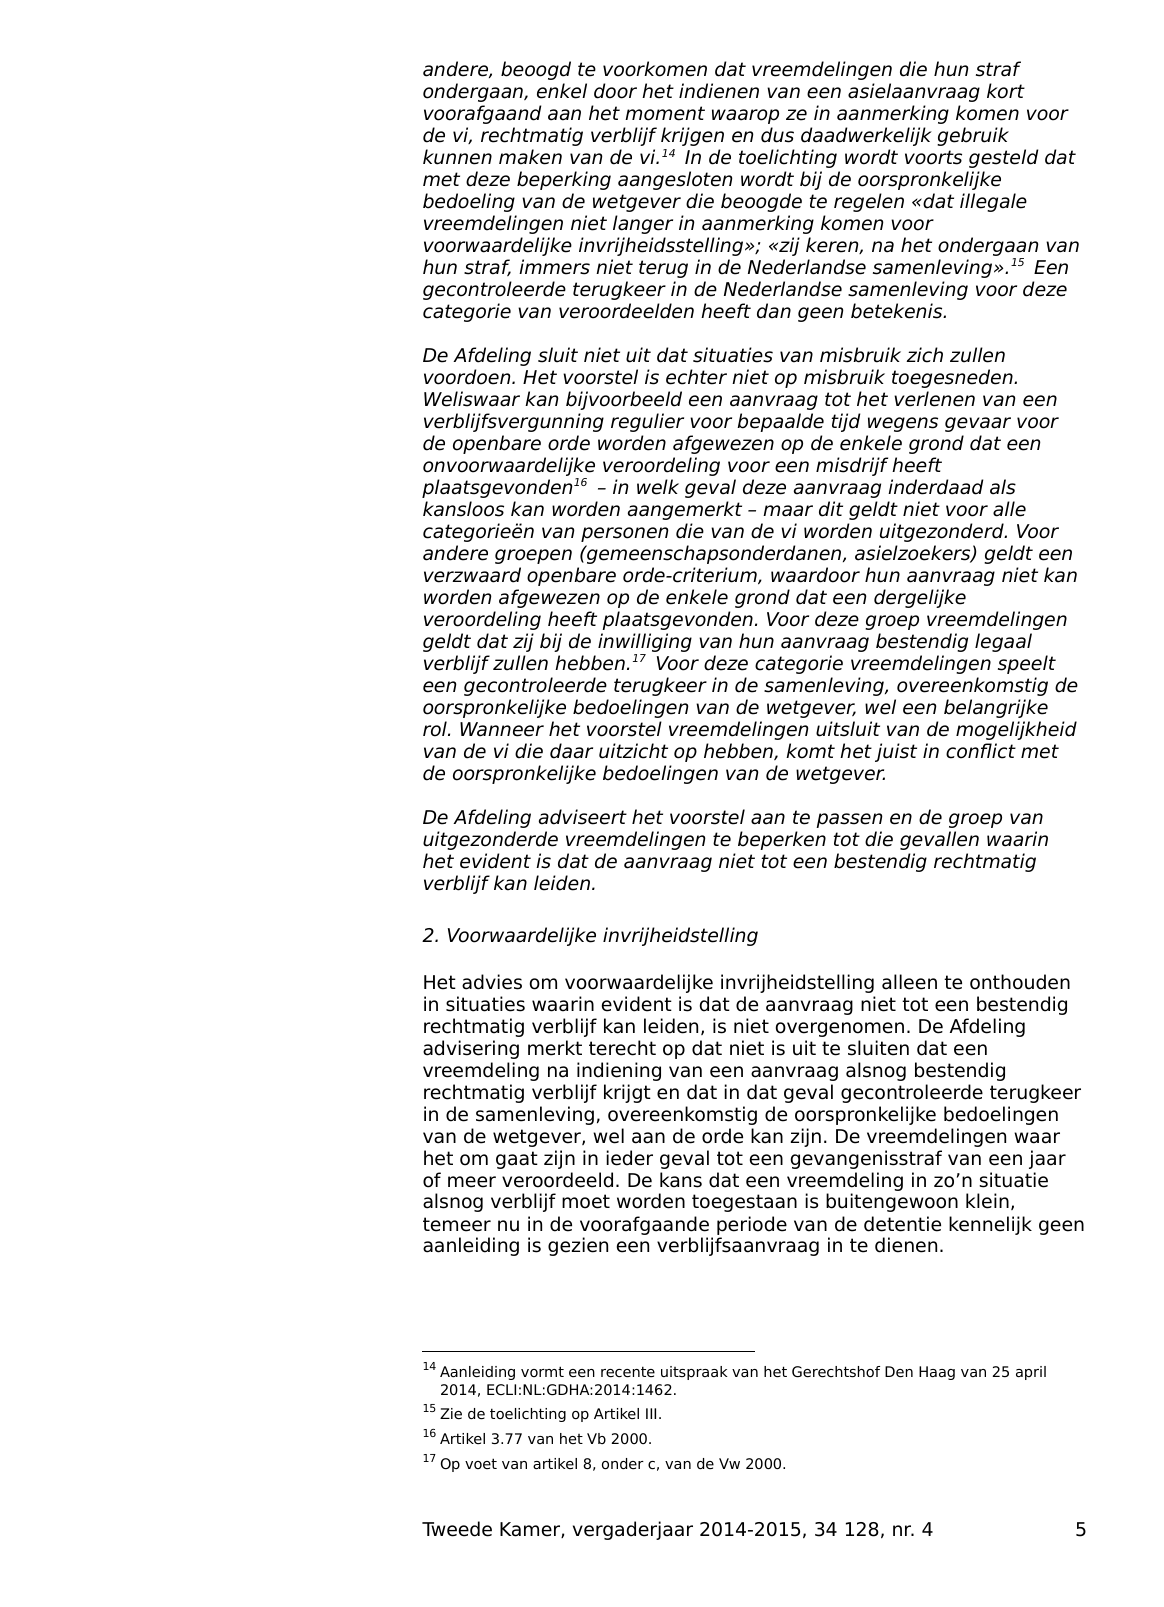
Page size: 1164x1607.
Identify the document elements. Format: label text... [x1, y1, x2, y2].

text De Afdeling adviseert het voorstel aan te passen en de groep van uitgezonderde vreemdelingen te beperken tot die gevallen waarin het evident is dat de aanvraag niet tot een bestendig rechtmatig verblijf kan leiden. [422, 807, 1087, 895]
text Aanleiding vormt een recente uitspraak van het Gerechtshof Den Haag van 25 april 2014, ECLI:NL:GDHA:2014:1462. [422, 1360, 1087, 1399]
text Zie de toelichting op Artikel III. [422, 1402, 1087, 1424]
text andere, beoogd te voorkomen dat vreemdelingen die hun straf ondergaan, enkel door het indienen van een asielaanvraag kort voorafgaand aan het moment waarop ze in aanmerking komen voor de vi, rechtmatig verblijf krijgen en dus daadwerkelijk gebruik kunnen maken van de vi. In de toelichting wordt voorts gesteld dat met deze beperking aangesloten wordt bij de oorspronkelijke bedoeling van de wetgever die beoogde te regelen «dat illegale vreemdelingen niet langer in aanmerking komen voor voorwaardelijke invrijheidsstelling»; «zij keren, na het ondergaan van hun straf, immers niet terug in de Nederlandse samenleving». Een gecontroleerde terugkeer in de Nederlandse samenleving voor deze categorie van veroordeelden heeft dan geen betekenis. [422, 59, 1087, 323]
subtitle 2. Voorwaardelijke invrijheidstelling [422, 925, 1087, 947]
text Artikel 3.77 van het Vb 2000. [422, 1427, 1087, 1449]
text Op voet van artikel 8, onder c, van de Vw 2000. [422, 1452, 1087, 1474]
text Het advies om voorwaardelijke invrijheidstelling alleen te onthouden in situaties waarin evident is dat de aanvraag niet tot een bestendig rechtmatig verblijf kan leiden, is niet overgenomen. De Afdeling advisering merkt terecht op dat niet is uit te sluiten dat een vreemdeling na indiening van een aanvraag alsnog bestendig rechtmatig verblijf krijgt en dat in dat geval gecontroleerde terugkeer in de samenleving, overeenkomstig de oorspronkelijke bedoelingen van de wetgever, wel aan de orde kan zijn. De vreemdelingen waar het om gaat zijn in ieder geval tot een gevangenisstraf van een jaar of meer veroordeeld. De kans dat een vreemdeling in zo’n situatie alsnog verblijf moet worden toegestaan is buitengewoon klein, temeer nu in de voorafgaande periode van de detentie kennelijk geen aanleiding is gezien een verblijfsaanvraag in te dienen. [422, 972, 1087, 1257]
text De Afdeling sluit niet uit dat situaties van misbruik zich zullen voordoen. Het voorstel is echter niet op misbruik toegesneden. Weliswaar kan bijvoorbeeld een aanvraag tot het verlenen van een verblijfsvergunning regulier voor bepaalde tijd wegens gevaar voor de openbare orde worden afgewezen op de enkele grond dat een onvoorwaardelijke veroordeling voor een misdrijf heeft plaatsgevonden – in welk geval deze aanvraag inderdaad als kansloos kan worden aangemerkt – maar dit geldt niet voor alle categorieën van personen die van de vi worden uitgezonderd. Voor andere groepen (gemeenschapsonderdanen, asielzoekers) geldt een verzwaard openbare orde-criterium, waardoor hun aanvraag niet kan worden afgewezen op de enkele grond dat een dergelijke veroordeling heeft plaatsgevonden. Voor deze groep vreemdelingen geldt dat zij bij de inwilliging van hun aanvraag bestendig legaal verblijf zullen hebben. Voor deze categorie vreemdelingen speelt een gecontroleerde terugkeer in de samenleving, overeenkomstig de oorspronkelijke bedoelingen van de wetgever, wel een belangrijke rol. Wanneer het voorstel vreemdelingen uitsluit van de mogelijkheid van de vi die daar uitzicht op hebben, komt het juist in conflict met de oorspronkelijke bedoelingen van de wetgever. [422, 345, 1087, 784]
